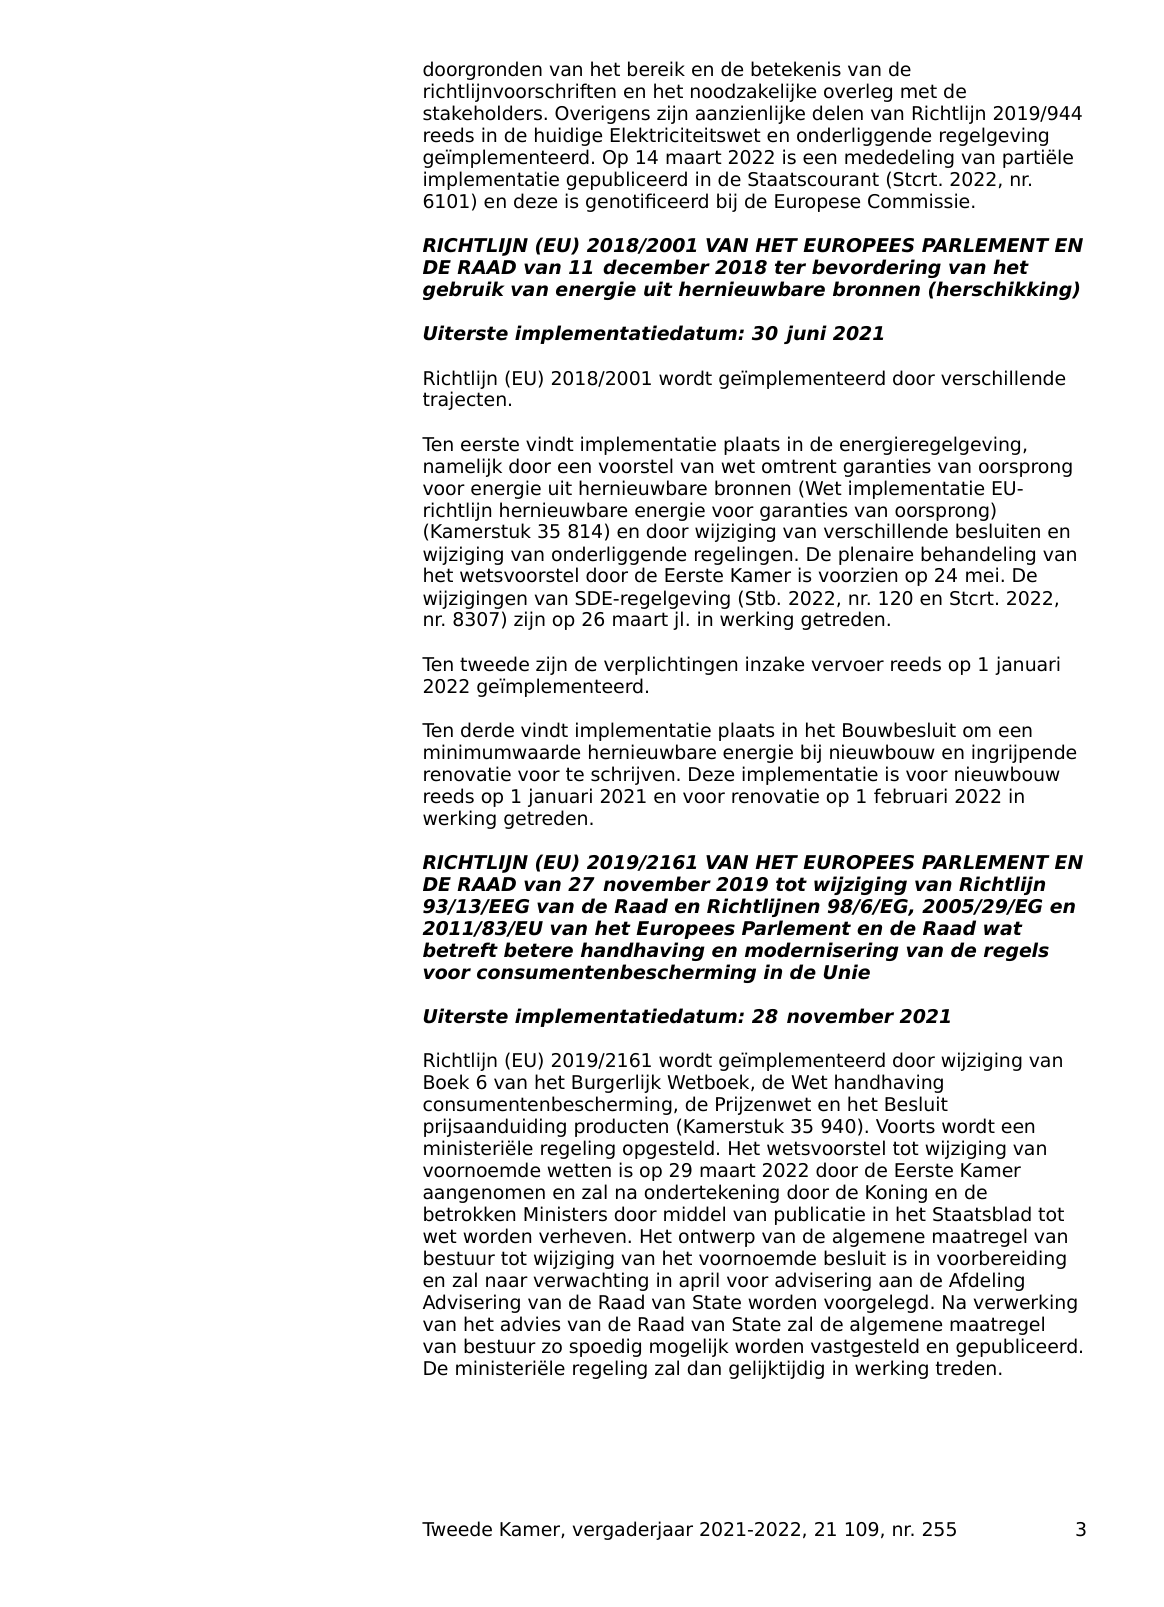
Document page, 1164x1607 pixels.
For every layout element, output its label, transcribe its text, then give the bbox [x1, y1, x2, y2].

subtitle RICHTLIJN (EU) 2019/2161 VAN HET EUROPEES PARLEMENT EN DE RAAD van 27 november 2019 tot wijziging van Richtlijn 93/13/EEG van de Raad en Richtlijnen 98/6/EG, 2005/29/EG en 2011/83/EU van het Europees Parlement en de Raad wat betreft betere handhaving en modernisering van de regels voor consumentenbescherming in de Unie [422, 852, 1087, 984]
subtitle Uiterste implementatiedatum: 30 juni 2021 [422, 323, 1087, 345]
subtitle Uiterste implementatiedatum: 28 november 2021 [422, 1006, 1087, 1028]
text Richtlijn (EU) 2019/2161 wordt geïmplementeerd door wijziging van Boek 6 van het Burgerlijk Wetboek, de Wet handhaving consumentenbescherming, de Prijzenwet en het Besluit prijsaanduiding producten (Kamerstuk 35 940). Voorts wordt een ministeriële regeling opgesteld. Het wetsvoorstel tot wijziging van voornoemde wetten is op 29 maart 2022 door de Eerste Kamer aangenomen en zal na ondertekening door de Koning en de betrokken Ministers door middel van publicatie in het Staatsblad tot wet worden verheven. Het ontwerp van de algemene maatregel van bestuur tot wijziging van het voornoemde besluit is in voorbereiding en zal naar verwachting in april voor advisering aan de Afdeling Advisering van de Raad van State worden voorgelegd. Na verwerking van het advies van de Raad van State zal de algemene maatregel van bestuur zo spoedig mogelijk worden vastgesteld en gepubliceerd. De ministeriële regeling zal dan gelijktijdig in werking treden. [422, 1050, 1087, 1380]
text doorgronden van het bereik en de betekenis van de richtlijnvoorschriften en het noodzakelijke overleg met de stakeholders. Overigens zijn aanzienlijke delen van Richtlijn 2019/944 reeds in de huidige Elektriciteitswet en onderliggende regelgeving geïmplementeerd. Op 14 maart 2022 is een mededeling van partiële implementatie gepubliceerd in de Staatscourant (Stcrt. 2022, nr. 6101) en deze is genotificeerd bij de Europese Commissie. [422, 59, 1087, 213]
text Ten eerste vindt implementatie plaats in de energieregelgeving, namelijk door een voorstel van wet omtrent garanties van oorsprong voor energie uit hernieuwbare bronnen (Wet implementatie EU-richtlijn hernieuwbare energie voor garanties van oorsprong) (Kamerstuk 35 814) en door wijziging van verschillende besluiten en wijziging van onderliggende regelingen. De plenaire behandeling van het wetsvoorstel door de Eerste Kamer is voorzien op 24 mei. De wijzigingen van SDE-regelgeving (Stb. 2022, nr. 120 en Stcrt. 2022, nr. 8307) zijn op 26 maart jl. in werking getreden. [422, 433, 1087, 631]
subtitle RICHTLIJN (EU) 2018/2001 VAN HET EUROPEES PARLEMENT EN DE RAAD van 11 december 2018 ter bevordering van het gebruik van energie uit hernieuwbare bronnen (herschikking) [422, 235, 1087, 301]
text Ten derde vindt implementatie plaats in het Bouwbesluit om een minimumwaarde hernieuwbare energie bij nieuwbouw en ingrijpende renovatie voor te schrijven. Deze implementatie is voor nieuwbouw reeds op 1 januari 2021 en voor renovatie op 1 februari 2022 in werking getreden. [422, 720, 1087, 829]
text Richtlijn (EU) 2018/2001 wordt geïmplementeerd door verschillende trajecten. [422, 367, 1087, 411]
text Ten tweede zijn de verplichtingen inzake vervoer reeds op 1 januari 2022 geïmplementeerd. [422, 653, 1087, 697]
